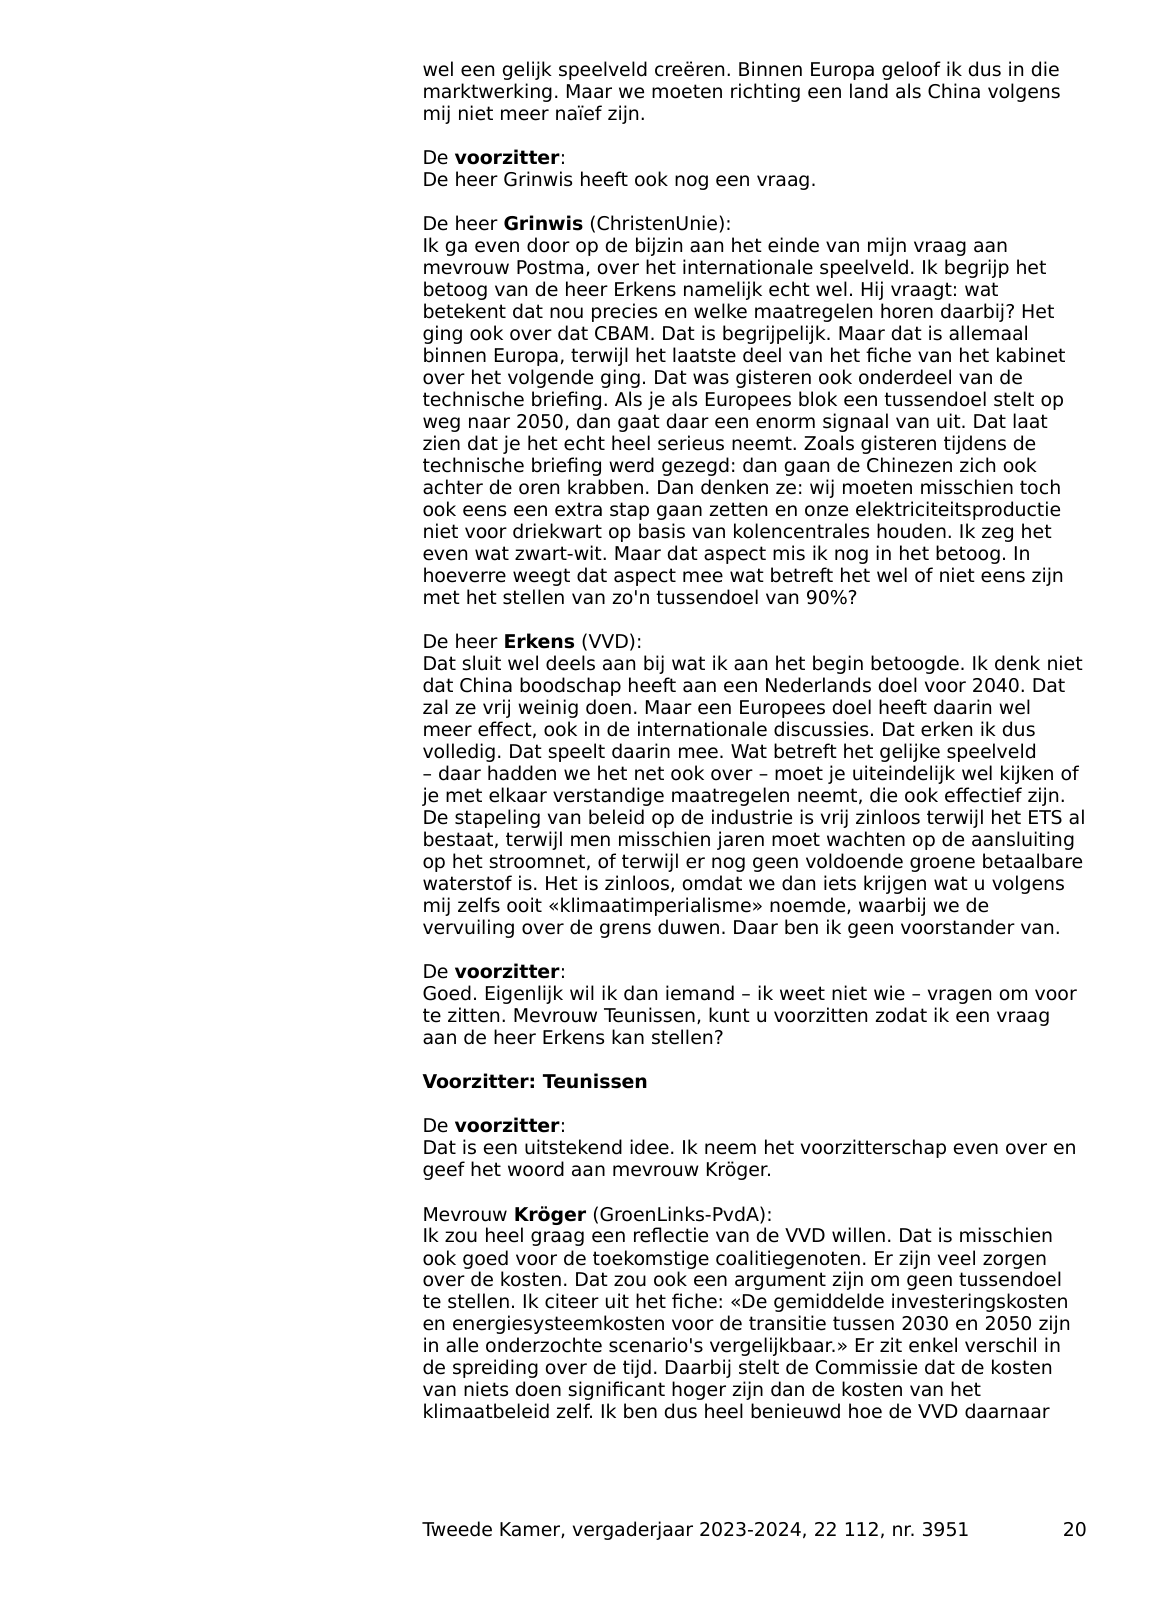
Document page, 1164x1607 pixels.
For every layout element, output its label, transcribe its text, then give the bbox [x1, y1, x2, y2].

text De voorzitter: [422, 147, 1087, 169]
text Goed. Eigenlijk wil ik dan iemand – ik weet niet wie – vragen om voor te zitten. Mevrouw Teunissen, kunt u voorzitten zodat ik een vraag aan de heer Erkens kan stellen? [422, 983, 1087, 1049]
text De heer Grinwis heeft ook nog een vraag. [422, 169, 1087, 191]
text De heer Erkens (VVD): [422, 631, 1087, 653]
text Dat is een uitstekend idee. Ik neem het voorzitterschap even over en geef het woord aan mevrouw Kröger. [422, 1137, 1087, 1181]
subtitle Voorzitter: Teunissen [422, 1071, 1087, 1093]
text Dat sluit wel deels aan bij wat ik aan het begin betoogde. Ik denk niet dat China boodschap heeft aan een Nederlands doel voor 2040. Dat zal ze vrij weinig doen. Maar een Europees doel heeft daarin wel meer effect, ook in de internationale discussies. Dat erken ik dus volledig. Dat speelt daarin mee. Wat betreft het gelijke speelveld – daar hadden we het net ook over – moet je uiteindelijk wel kijken of je met elkaar verstandige maatregelen neemt, die ook effectief zijn. De stapeling van beleid op de industrie is vrij zinloos terwijl het ETS al bestaat, terwijl men misschien jaren moet wachten op de aansluiting op het stroomnet, of terwijl er nog geen voldoende groene betaalbare waterstof is. Het is zinloos, omdat we dan iets krijgen wat u volgens mij zelfs ooit «klimaatimperialisme» noemde, waarbij we de vervuiling over de grens duwen. Daar ben ik geen voorstander van. [422, 653, 1087, 939]
text Ik ga even door op de bijzin aan het einde van mijn vraag aan mevrouw Postma, over het internationale speelveld. Ik begrijp het betoog van de heer Erkens namelijk echt wel. Hij vraagt: wat betekent dat nou precies en welke maatregelen horen daarbij? Het ging ook over dat CBAM. Dat is begrijpelijk. Maar dat is allemaal binnen Europa, terwijl het laatste deel van het fiche van het kabinet over het volgende ging. Dat was gisteren ook onderdeel van de technische briefing. Als je als Europees blok een tussendoel stelt op weg naar 2050, dan gaat daar een enorm signaal van uit. Dat laat zien dat je het echt heel serieus neemt. Zoals gisteren tijdens de technische briefing werd gezegd: dan gaan de Chinezen zich ook achter de oren krabben. Dan denken ze: wij moeten misschien toch ook eens een extra stap gaan zetten en onze elektriciteitsproductie niet voor driekwart op basis van kolencentrales houden. Ik zeg het even wat zwart-wit. Maar dat aspect mis ik nog in het betoog. In hoeverre weegt dat aspect mee wat betreft het wel of niet eens zijn met het stellen van zo'n tussendoel van 90%? [422, 235, 1087, 609]
text De heer Grinwis (ChristenUnie): [422, 213, 1087, 235]
text De voorzitter: [422, 961, 1087, 983]
text wel een gelijk speelveld creëren. Binnen Europa geloof ik dus in die marktwerking. Maar we moeten richting een land als China volgens mij niet meer naïef zijn. [422, 59, 1087, 125]
text De voorzitter: [422, 1115, 1087, 1137]
text Mevrouw Kröger (GroenLinks-PvdA): [422, 1203, 1087, 1225]
text Ik zou heel graag een reflectie van de VVD willen. Dat is misschien ook goed voor de toekomstige coalitiegenoten. Er zijn veel zorgen over de kosten. Dat zou ook een argument zijn om geen tussendoel te stellen. Ik citeer uit het fiche: «De gemiddelde investeringskosten en energiesysteemkosten voor de transitie tussen 2030 en 2050 zijn in alle onderzochte scenario's vergelijkbaar.» Er zit enkel verschil in de spreiding over de tijd. Daarbij stelt de Commissie dat de kosten van niets doen significant hoger zijn dan de kosten van het klimaatbeleid zelf. Ik ben dus heel benieuwd hoe de VVD daarnaar [422, 1225, 1087, 1423]
